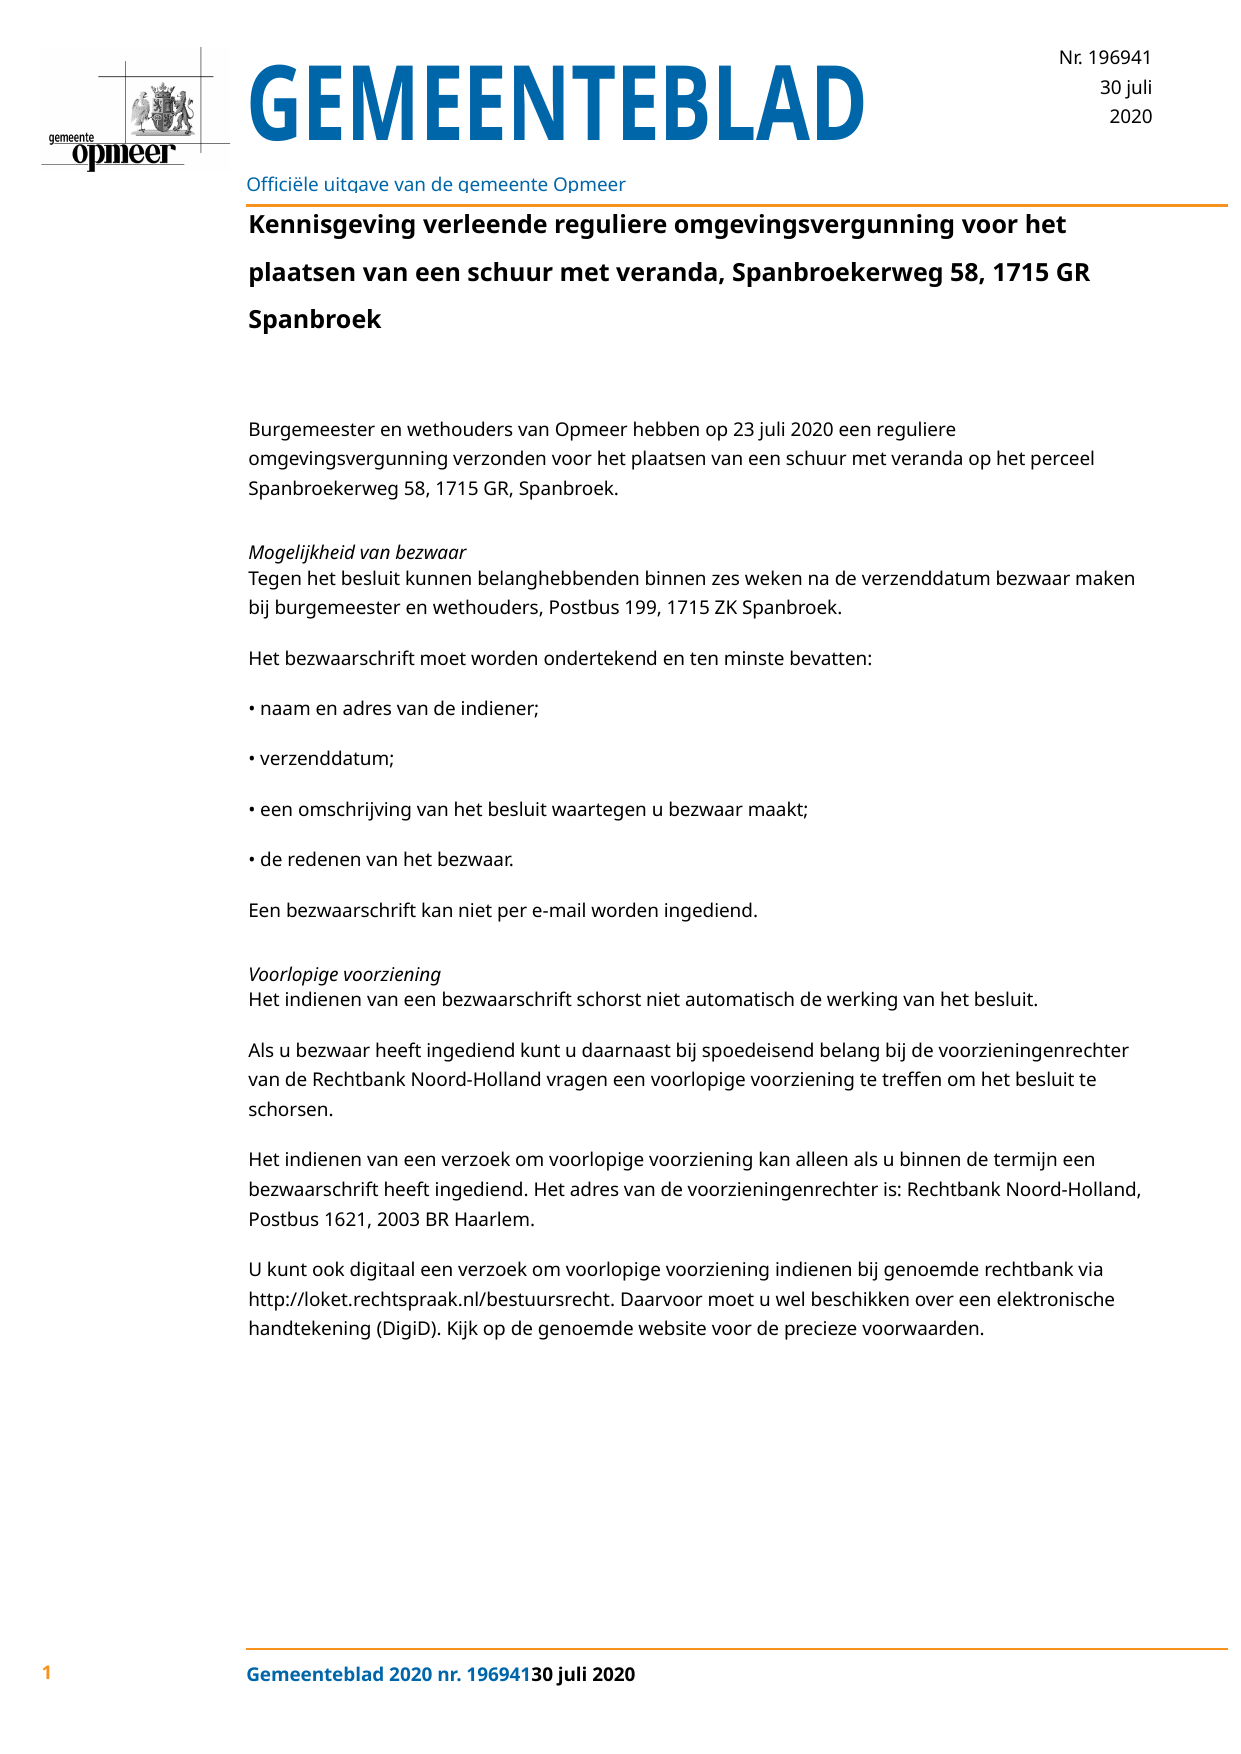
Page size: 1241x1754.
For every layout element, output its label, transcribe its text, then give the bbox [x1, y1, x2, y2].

text • naam en adres van de indiener; [248, 695, 1152, 721]
text Het bezwaarschrift moet worden ondertekend en ten minste bevatten: [248, 645, 1152, 671]
text Mogelijkheid van bezwaar [248, 539, 1152, 565]
text Voorlopige voorziening [248, 961, 1152, 987]
picture [41, 47, 231, 172]
text Burgemeester en wethouders van Opmeer hebben op 23 juli 2020 een reguliere omgevingsvergunning verzonden voor het plaatsen van een schuur met veranda op het perceel Spanbroekerweg 58, 1715 GR, Spanbroek. [248, 416, 1152, 501]
text Een bezwaarschrift kan niet per e-mail worden ingediend. [248, 897, 1152, 923]
text Kennisgeving verleende reguliere omgevingsvergunning voor het plaatsen van een schuur met veranda, Spanbroekerweg 58, 1715 GR Spanbroek [248, 207, 1152, 336]
text • verzenddatum; [248, 746, 1152, 771]
text U kunt ook digitaal een verzoek om voorlopige voorziening indienen bij genoemde rechtbank via http://loket.rechtspraak.nl/bestuursrecht. Daarvoor moet u wel beschikken over een elektronische handtekening (DigiD). Kijk op de genoemde website voor de precieze voorwaarden. [248, 1256, 1152, 1341]
text • een omschrijving van het besluit waartegen u bezwaar maakt; [248, 796, 1152, 822]
text Als u bezwaar heeft ingediend kunt u daarnaast bij spoedeisend belang bij de voorzieningenrechter van de Rechtbank Noord-Holland vragen een voorlopige voorziening te treffen om het besluit te schorsen. [248, 1037, 1152, 1122]
text Het indienen van een verzoek om voorlopige voorziening kan alleen als u binnen de termijn een bezwaarschrift heeft ingediend. Het adres van de voorzieningenrechter is: Rechtbank Noord-Holland, Postbus 1621, 2003 BR Haarlem. [248, 1147, 1152, 1231]
text Tegen het besluit kunnen belanghebbenden binnen zes weken na de verzenddatum bezwaar maken bij burgemeester en wethouders, Postbus 199, 1715 ZK Spanbroek. [248, 565, 1152, 620]
text • de redenen van het bezwaar. [248, 846, 1152, 872]
text Het indienen van een bezwaarschrift schorst niet automatisch de werking van het besluit. [248, 987, 1152, 1012]
